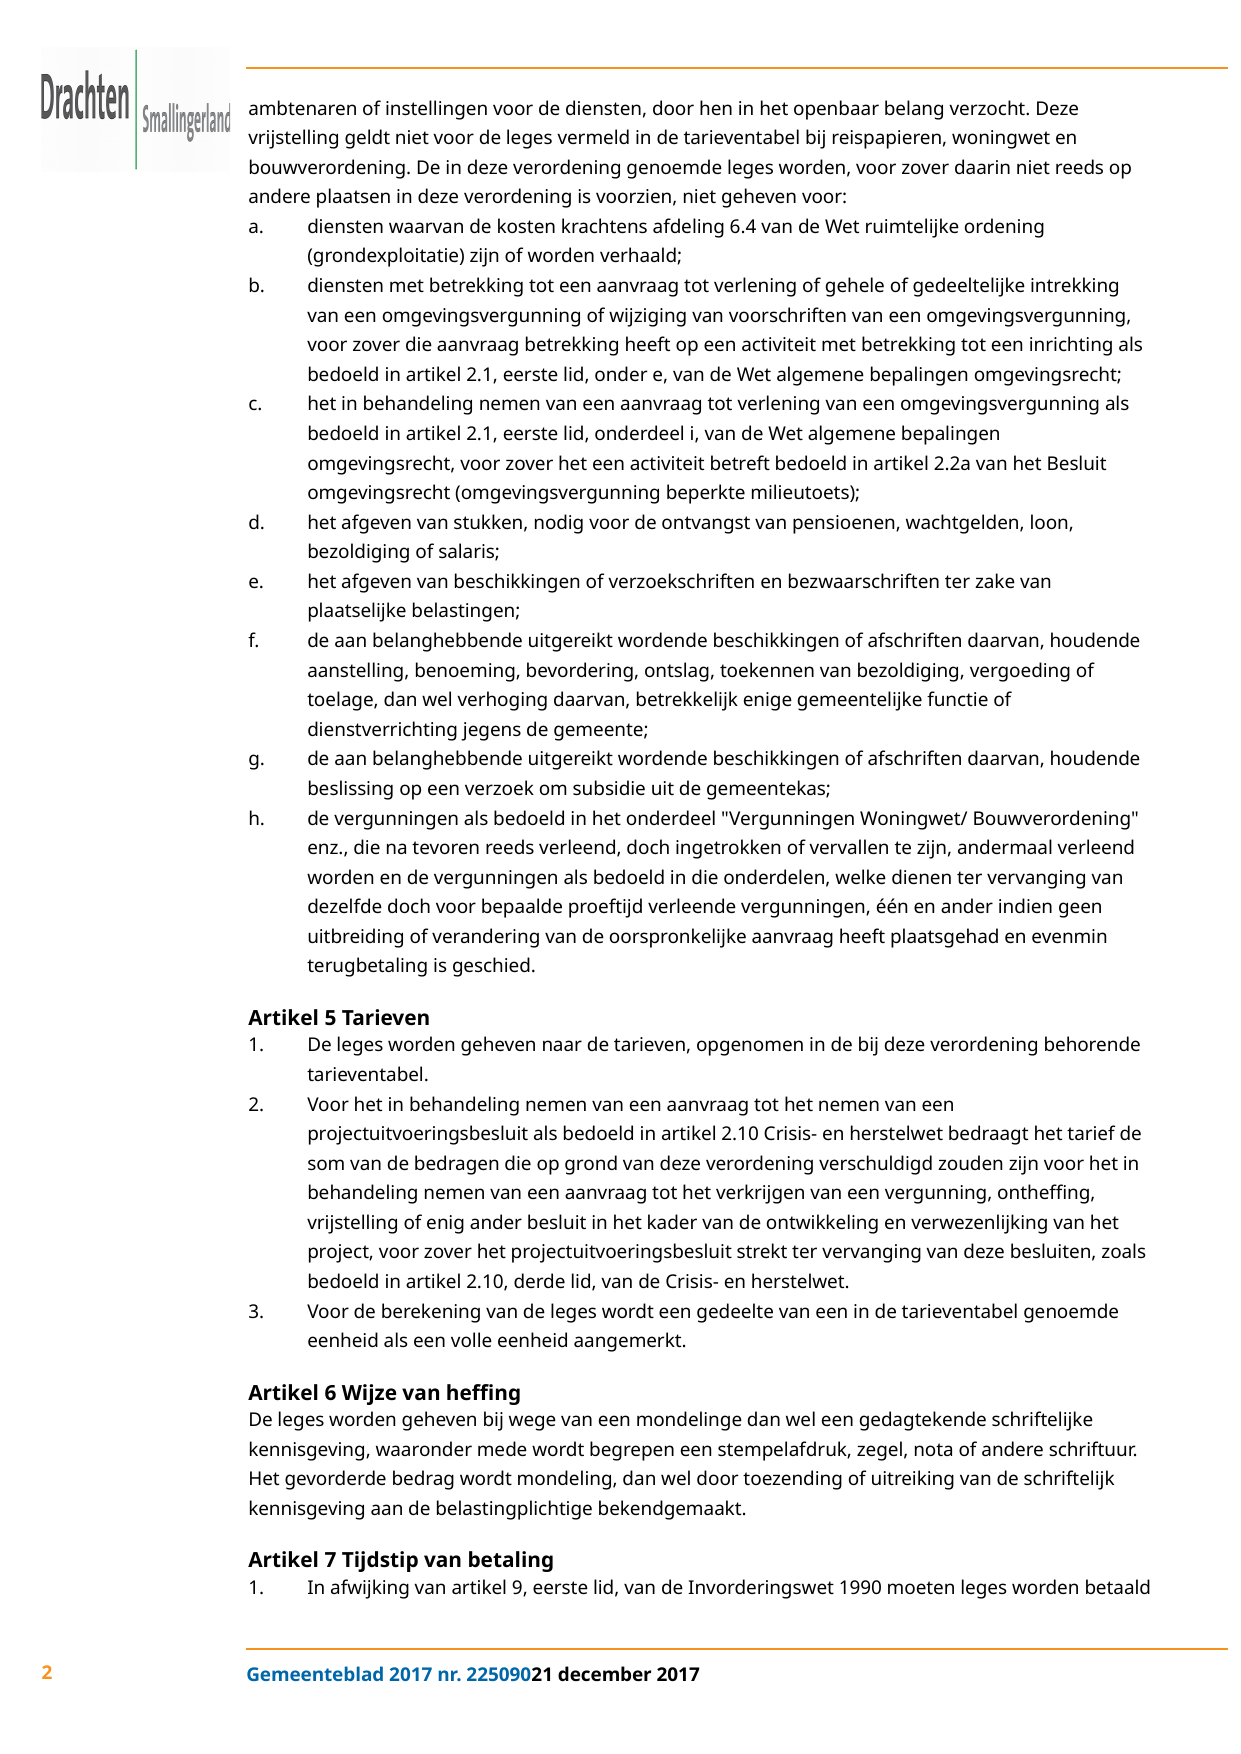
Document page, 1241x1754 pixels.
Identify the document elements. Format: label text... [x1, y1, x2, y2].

list De leges worden geheven naar de tarieven, opgenomen in de bij deze verordening behorende tarieventabel. [248, 1032, 1152, 1087]
list het afgeven van beschikkingen of verzoekschriften en bezwaarschriften ter zake van plaatselijke belastingen; [248, 568, 1152, 623]
text De leges worden geheven bij wege van een mondelinge dan wel een gedagtekende schriftelijke kennisgeving, waaronder mede wordt begrepen een stempelafdruk, zegel, nota of andere schriftuur. Het gevorderde bedrag wordt mondeling, dan wel door toezending of uitreiking van de schriftelijk kennisgeving aan de belastingplichtige bekendgemaakt. [248, 1406, 1152, 1521]
list diensten waarvan de kosten krachtens afdeling 6.4 van de Wet ruimtelijke ordening (grondexploitatie) zijn of worden verhaald; [248, 213, 1152, 268]
list de aan belanghebbende uitgereikt wordende beschikkingen of afschriften daarvan, houdende beslissing op een verzoek om subsidie uit de gemeentekas; [248, 746, 1152, 801]
list de vergunningen als bedoeld in het onderdeel "Vergunningen Woningwet/ Bouwverordening" enz., die na tevoren reeds verleend, doch ingetrokken of vervallen te zijn, andermaal verleend worden en de vergunningen als bedoeld in die onderdelen, welke dienen ter vervanging van dezelfde doch voor bepaalde proeftijd verleende vergunningen, één en ander indien geen uitbreiding of verandering van de oorspronkelijke aanvraag heeft plaatsgehad en evenmin terugbetaling is geschied. [248, 805, 1152, 978]
list Voor het in behandeling nemen van een aanvraag tot het nemen van een projectuitvoeringsbesluit als bedoeld in artikel 2.10 Crisis- en herstelwet bedraagt het tarief de som van de bedragen die op grond van deze verordening verschuldigd zouden zijn voor het in behandeling nemen van een aanvraag tot het verkrijgen van een vergunning, ontheffing, vrijstelling of enig ander besluit in het kader van de ontwikkeling en verwezenlijking van het project, voor zover het projectuitvoeringsbesluit strekt ter vervanging van deze besluiten, zoals bedoeld in artikel 2.10, derde lid, van de Crisis- en herstelwet. [248, 1091, 1152, 1294]
text Artikel 5 Tarieven [248, 1003, 1152, 1032]
list de aan belanghebbende uitgereikt wordende beschikkingen of afschriften daarvan, houdende aanstelling, benoeming, bevordering, ontslag, toekennen van bezoldiging, vergoeding of toelage, dan wel verhoging daarvan, betrekkelijk enige gemeentelijke functie of dienstverrichting jegens de gemeente; [248, 627, 1152, 742]
text Artikel 6 Wijze van heffing [248, 1378, 1152, 1406]
text Artikel 7 Tijdstip van betaling [248, 1545, 1152, 1574]
list het in behandeling nemen van een aanvraag tot verlening van een omgevingsvergunning als bedoeld in artikel 2.1, eerste lid, onderdeel i, van de Wet algemene bepalingen omgevingsrecht, voor zover het een activiteit betreft bedoeld in artikel 2.2a van het Besluit omgevingsrecht (omgevingsvergunning beperkte milieutoets); [248, 391, 1152, 505]
picture [41, 47, 231, 172]
text ambtenaren of instellingen voor de diensten, door hen in het openbaar belang verzocht. Deze vrijstelling geldt niet voor de leges vermeld in de tarieventabel bij reispapieren, woningwet en bouwverordening. De in deze verordening genoemde leges worden, voor zover daarin niet reeds op andere plaatsen in deze verordening is voorzien, niet geheven voor: [248, 95, 1152, 209]
list In afwijking van artikel 9, eerste lid, van de Invorderingswet 1990 moeten leges worden betaald [248, 1574, 1152, 1599]
list diensten met betrekking tot een aanvraag tot verlening of gehele of gedeeltelijke intrekking van een omgevingsvergunning of wijziging van voorschriften van een omgevingsvergunning, voor zover die aanvraag betrekking heeft op een activiteit met betrekking tot een inrichting als bedoeld in artikel 2.1, eerste lid, onder e, van de Wet algemene bepalingen omgevingsrecht; [248, 272, 1152, 387]
list Voor de berekening van de leges wordt een gedeelte van een in de tarieventabel genoemde eenheid als een volle eenheid aangemerkt. [248, 1298, 1152, 1353]
list het afgeven van stukken, nodig voor de ontvangst van pensioenen, wachtgelden, loon, bezoldiging of salaris; [248, 509, 1152, 564]
